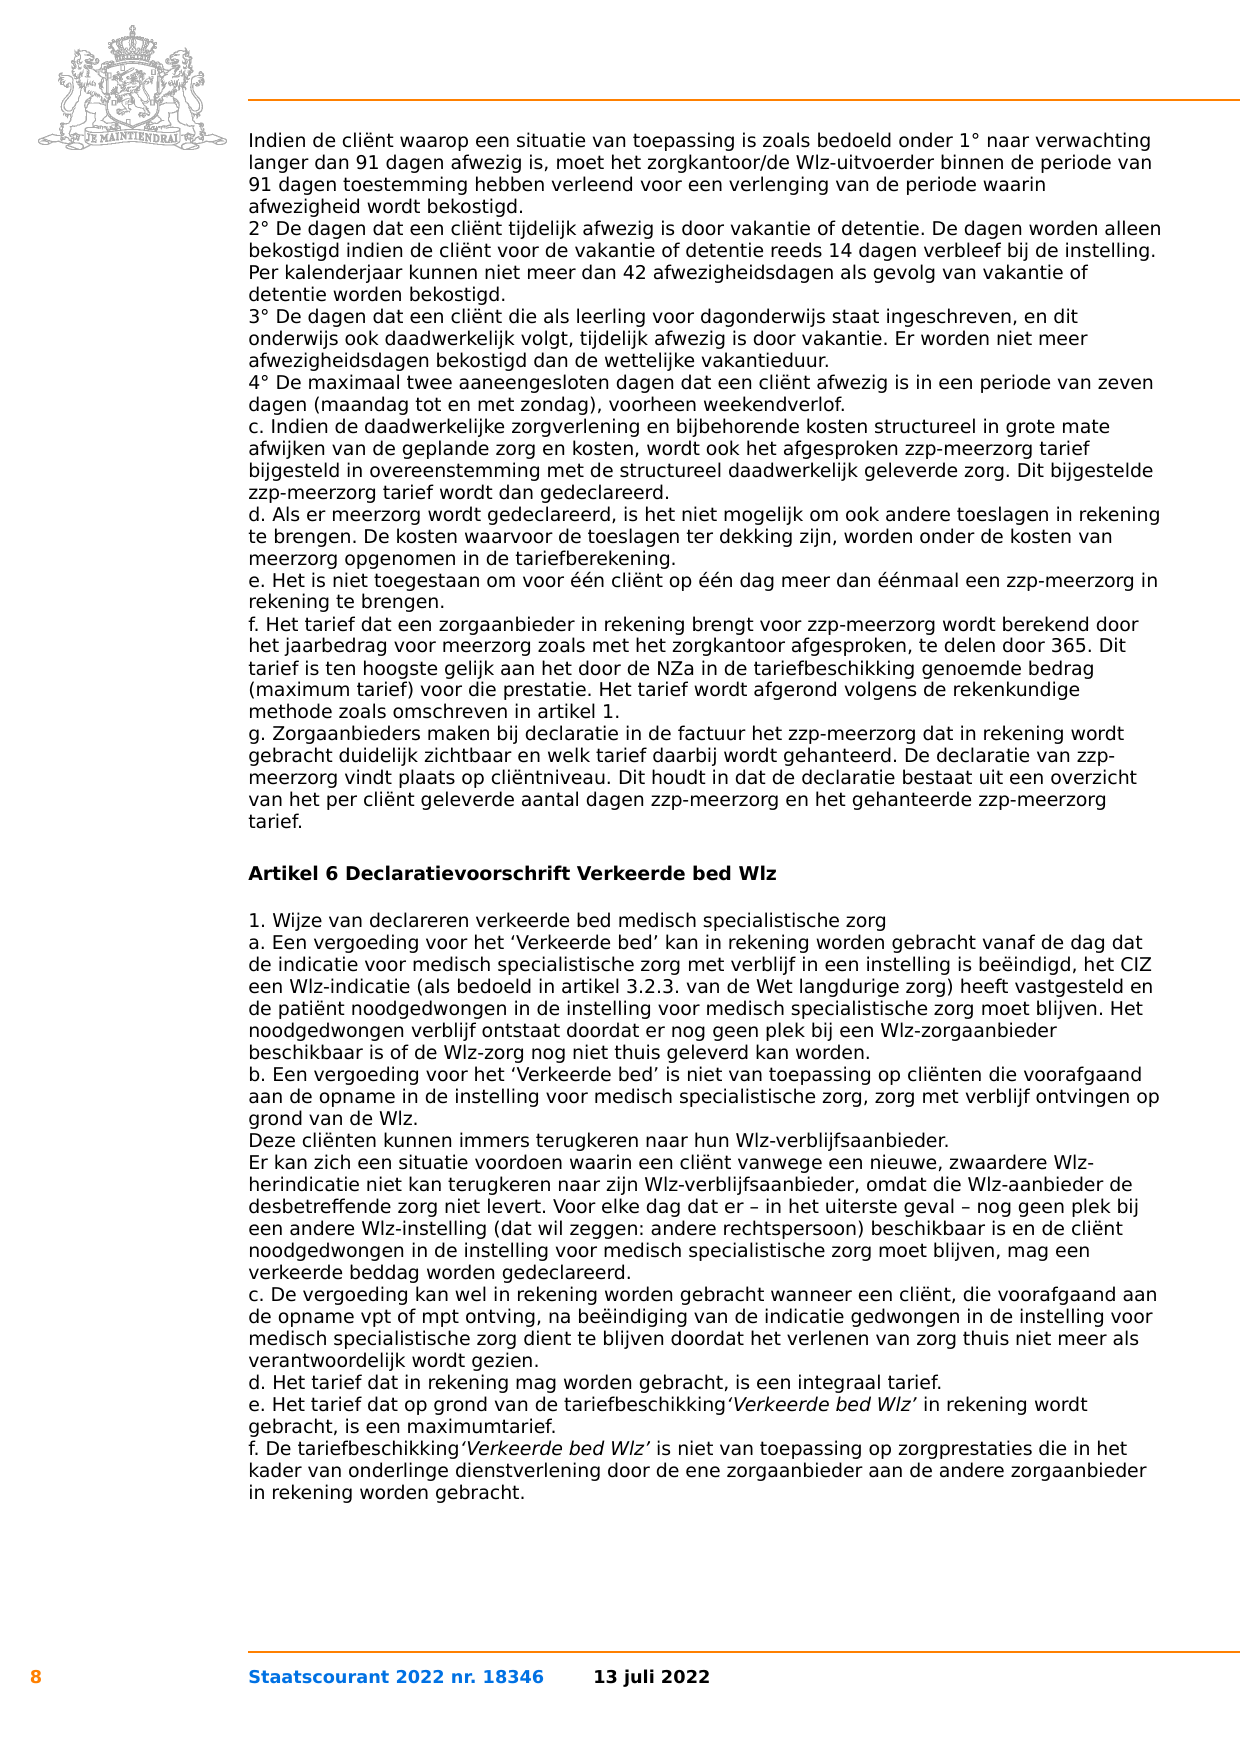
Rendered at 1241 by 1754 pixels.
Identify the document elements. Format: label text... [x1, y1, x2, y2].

text Er kan zich een situatie voordoen waarin een cliënt vanwege een nieuwe, zwaardere Wlz-herindicatie niet kan terugkeren naar zijn Wlz-verblijfsaanbieder, omdat die Wlz-aanbieder de desbetreffende zorg niet levert. Voor elke dag dat er – in het uiterste geval – nog geen plek bij een andere Wlz-instelling (dat wil zeggen: andere rechtspersoon) beschikbaar is en de cliënt noodgedwongen in de instelling voor medisch specialistische zorg moet blijven, mag een verkeerde beddag worden gedeclareerd. [248, 1152, 1163, 1284]
text 4° De maximaal twee aaneengesloten dagen dat een cliënt afwezig is in een periode van zeven dagen (maandag tot en met zondag), voorheen weekendverlof. [248, 372, 1163, 416]
picture [38, 25, 227, 150]
text Indien de cliënt waarop een situatie van toepassing is zoals bedoeld onder 1° naar verwachting langer dan 91 dagen afwezig is, moet het zorgkantoor/de Wlz-uitvoerder binnen de periode van 91 dagen toestemming hebben verleend voor een verlenging van de periode waarin afwezigheid wordt bekostigd. [248, 130, 1163, 218]
text 1. Wijze van declareren verkeerde bed medisch specialistische zorg [248, 910, 1163, 932]
text b. Een vergoeding voor het ‘Verkeerde bed’ is niet van toepassing op cliënten die voorafgaand aan de opname in de instelling voor medisch specialistische zorg, zorg met verblijf ontvingen op grond van de Wlz. [248, 1064, 1163, 1130]
text c. Indien de daadwerkelijke zorgverlening en bijbehorende kosten structureel in grote mate afwijken van de geplande zorg en kosten, wordt ook het afgesproken zzp-meerzorg tarief bijgesteld in overeenstemming met de structureel daadwerkelijk geleverde zorg. Dit bijgestelde zzp-meerzorg tarief wordt dan gedeclareerd. [248, 416, 1163, 503]
text 2° De dagen dat een cliënt tijdelijk afwezig is door vakantie of detentie. De dagen worden alleen bekostigd indien de cliënt voor de vakantie of detentie reeds 14 dagen verbleef bij de instelling. Per kalenderjaar kunnen niet meer dan 42 afwezigheidsdagen als gevolg van vakantie of detentie worden bekostigd. [248, 218, 1163, 306]
text a. Een vergoeding voor het ‘Verkeerde bed’ kan in rekening worden gebracht vanaf de dag dat de indicatie voor medisch specialistische zorg met verblijf in een instelling is beëindigd, het CIZ een Wlz-indicatie (als bedoeld in artikel 3.2.3. van de Wet langdurige zorg) heeft vastgesteld en de patiënt noodgedwongen in de instelling voor medisch specialistische zorg moet blijven. Het noodgedwongen verblijf ontstaat doordat er nog geen plek bij een Wlz-zorgaanbieder beschikbaar is of de Wlz-zorg nog niet thuis geleverd kan worden. [248, 932, 1163, 1064]
text f. De tariefbeschikking‘Verkeerde bed Wlz’ is niet van toepassing op zorgprestaties die in het kader van onderlinge dienstverlening door de ene zorgaanbieder aan de andere zorgaanbieder in rekening worden gebracht. [248, 1438, 1163, 1504]
text Deze cliënten kunnen immers terugkeren naar hun Wlz-verblijfsaanbieder. [248, 1130, 1163, 1152]
text e. Het tarief dat op grond van de tariefbeschikking‘Verkeerde bed Wlz’ in rekening wordt gebracht, is een maximumtarief. [248, 1394, 1163, 1438]
text c. De vergoeding kan wel in rekening worden gebracht wanneer een cliënt, die voorafgaand aan de opname vpt of mpt ontving, na beëindiging van de indicatie gedwongen in de instelling voor medisch specialistische zorg dient te blijven doordat het verlenen van zorg thuis niet meer als verantwoordelijk wordt gezien. [248, 1284, 1163, 1372]
text 3° De dagen dat een cliënt die als leerling voor dagonderwijs staat ingeschreven, en dit onderwijs ook daadwerkelijk volgt, tijdelijk afwezig is door vakantie. Er worden niet meer afwezigheidsdagen bekostigd dan de wettelijke vakantieduur. [248, 306, 1163, 372]
subtitle Artikel 6 Declaratievoorschrift Verkeerde bed Wlz [248, 863, 1163, 885]
text e. Het is niet toegestaan om voor één cliënt op één dag meer dan éénmaal een zzp-meerzorg in rekening te brengen. [248, 569, 1163, 613]
text f. Het tarief dat een zorgaanbieder in rekening brengt voor zzp-meerzorg wordt berekend door het jaarbedrag voor meerzorg zoals met het zorgkantoor afgesproken, te delen door 365. Dit tarief is ten hoogste gelijk aan het door de NZa in de tariefbeschikking genoemde bedrag (maximum tarief) voor die prestatie. Het tarief wordt afgerond volgens de rekenkundige methode zoals omschreven in artikel 1. [248, 613, 1163, 723]
text d. Het tarief dat in rekening mag worden gebracht, is een integraal tarief. [248, 1372, 1163, 1394]
text g. Zorgaanbieders maken bij declaratie in de factuur het zzp-meerzorg dat in rekening wordt gebracht duidelijk zichtbaar en welk tarief daarbij wordt gehanteerd. De declaratie van zzp-meerzorg vindt plaats op cliëntniveau. Dit houdt in dat de declaratie bestaat uit een overzicht van het per cliënt geleverde aantal dagen zzp-meerzorg en het gehanteerde zzp-meerzorg tarief. [248, 723, 1163, 833]
text d. Als er meerzorg wordt gedeclareerd, is het niet mogelijk om ook andere toeslagen in rekening te brengen. De kosten waarvoor de toeslagen ter dekking zijn, worden onder de kosten van meerzorg opgenomen in de tariefberekening. [248, 503, 1163, 569]
